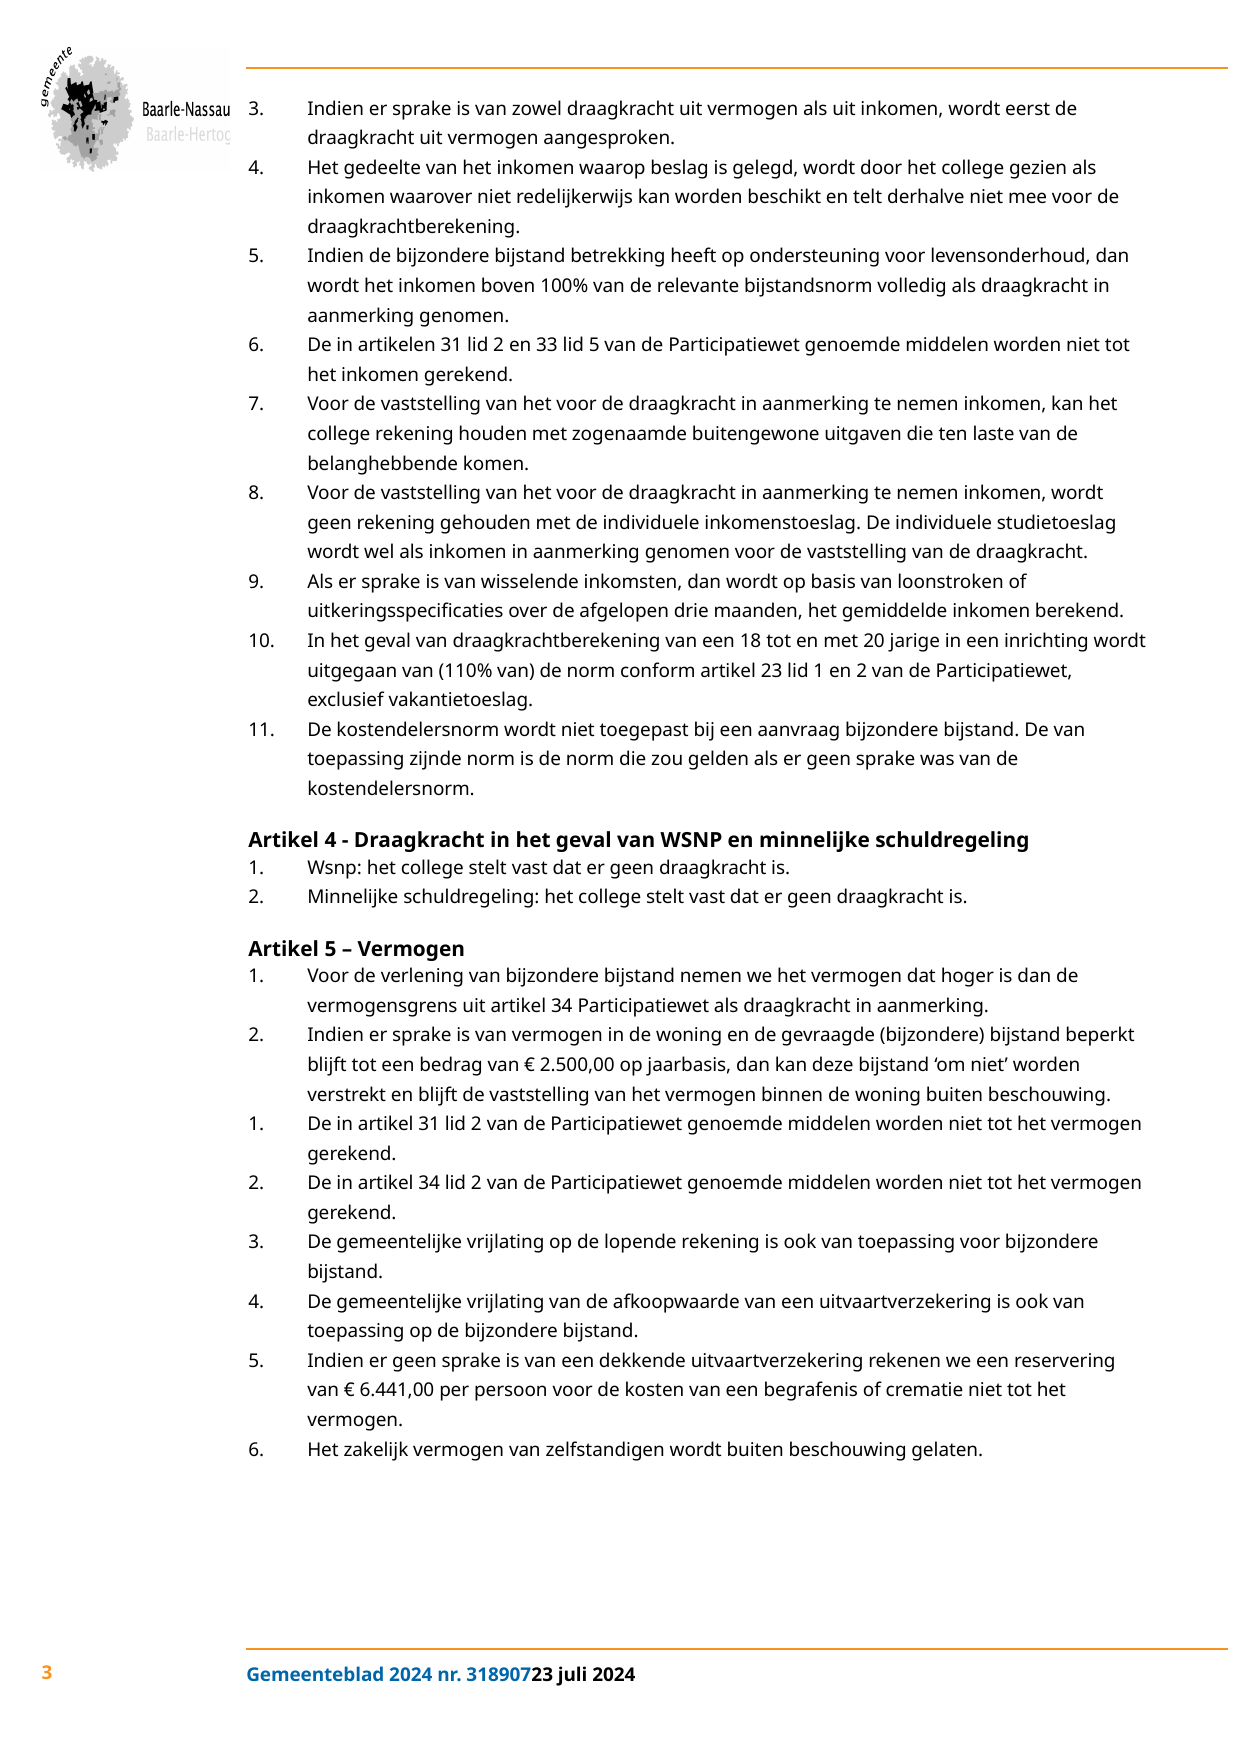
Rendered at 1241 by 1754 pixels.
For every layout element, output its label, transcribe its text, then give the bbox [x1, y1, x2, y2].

list Indien er sprake is van vermogen in de woning en de gevraagde (bijzondere) bijstand beperkt blijft tot een bedrag van € 2.500,00 op jaarbasis, dan kan deze bijstand ‘om niet’ worden verstrekt en blijft de vaststelling van het vermogen binnen de woning buiten beschouwing. [248, 1022, 1152, 1107]
text Artikel 4 - Draagkracht in het geval van WSNP en minnelijke schuldregeling [248, 826, 1152, 854]
list Voor de verlening van bijzondere bijstand nemen we het vermogen dat hoger is dan de vermogensgrens uit artikel 34 Participatiewet als draagkracht in aanmerking. [248, 962, 1152, 1018]
list Indien er sprake is van zowel draagkracht uit vermogen als uit inkomen, wordt eerst de draagkracht uit vermogen aangesproken. [248, 95, 1152, 150]
list Voor de vaststelling van het voor de draagkracht in aanmerking te nemen inkomen, kan het college rekening houden met zogenaamde buitengewone uitgaven die ten laste van de belanghebbende komen. [248, 391, 1152, 476]
list Minnelijke schuldregeling: het college stelt vast dat er geen draagkracht is. [248, 884, 1152, 909]
list De in artikelen 31 lid 2 en 33 lid 5 van de Participatiewet genoemde middelen worden niet tot het inkomen gerekend. [248, 331, 1152, 387]
list De gemeentelijke vrijlating op de lopende rekening is ook van toepassing voor bijzondere bijstand. [248, 1229, 1152, 1284]
list De in artikel 31 lid 2 van de Participatiewet genoemde middelen worden niet tot het vermogen gerekend. [248, 1110, 1152, 1166]
list Voor de vaststelling van het voor de draagkracht in aanmerking te nemen inkomen, wordt geen rekening gehouden met de individuele inkomenstoeslag. De individuele studietoeslag wordt wel als inkomen in aanmerking genomen voor de vaststelling van de draagkracht. [248, 479, 1152, 564]
list Indien de bijzondere bijstand betrekking heeft op ondersteuning voor levensonderhoud, dan wordt het inkomen boven 100% van de relevante bijstandsnorm volledig als draagkracht in aanmerking genomen. [248, 243, 1152, 328]
list Wsnp: het college stelt vast dat er geen draagkracht is. [248, 854, 1152, 880]
list Indien er geen sprake is van een dekkende uitvaartverzekering rekenen we een reservering van € 6.441,00 per persoon voor de kosten van een begrafenis of crematie niet tot het vermogen. [248, 1347, 1152, 1432]
text Artikel 5 – Vermogen [248, 934, 1152, 962]
list Als er sprake is van wisselende inkomsten, dan wordt op basis van loonstroken of uitkeringsspecificaties over de afgelopen drie maanden, het gemiddelde inkomen berekend. [248, 568, 1152, 623]
list De in artikel 34 lid 2 van de Participatiewet genoemde middelen worden niet tot het vermogen gerekend. [248, 1169, 1152, 1225]
list Het zakelijk vermogen van zelfstandigen wordt buiten beschouwing gelaten. [248, 1436, 1152, 1462]
list In het geval van draagkrachtberekening van een 18 tot en met 20 jarige in een inrichting wordt uitgegaan van (110% van) de norm conform artikel 23 lid 1 en 2 van de Participatiewet, exclusief vakantietoeslag. [248, 627, 1152, 712]
list De kostendelersnorm wordt niet toegepast bij een aanvraag bijzondere bijstand. De van toepassing zijnde norm is de norm die zou gelden als er geen sprake was van de kostendelersnorm. [248, 716, 1152, 801]
picture [41, 47, 231, 172]
list Het gedeelte van het inkomen waarop beslag is gelegd, wordt door het college gezien als inkomen waarover niet redelijkerwijs kan worden beschikt en telt derhalve niet mee voor de draagkrachtberekening. [248, 154, 1152, 239]
list De gemeentelijke vrijlating van de afkoopwaarde van een uitvaartverzekering is ook van toepassing op de bijzondere bijstand. [248, 1288, 1152, 1343]
